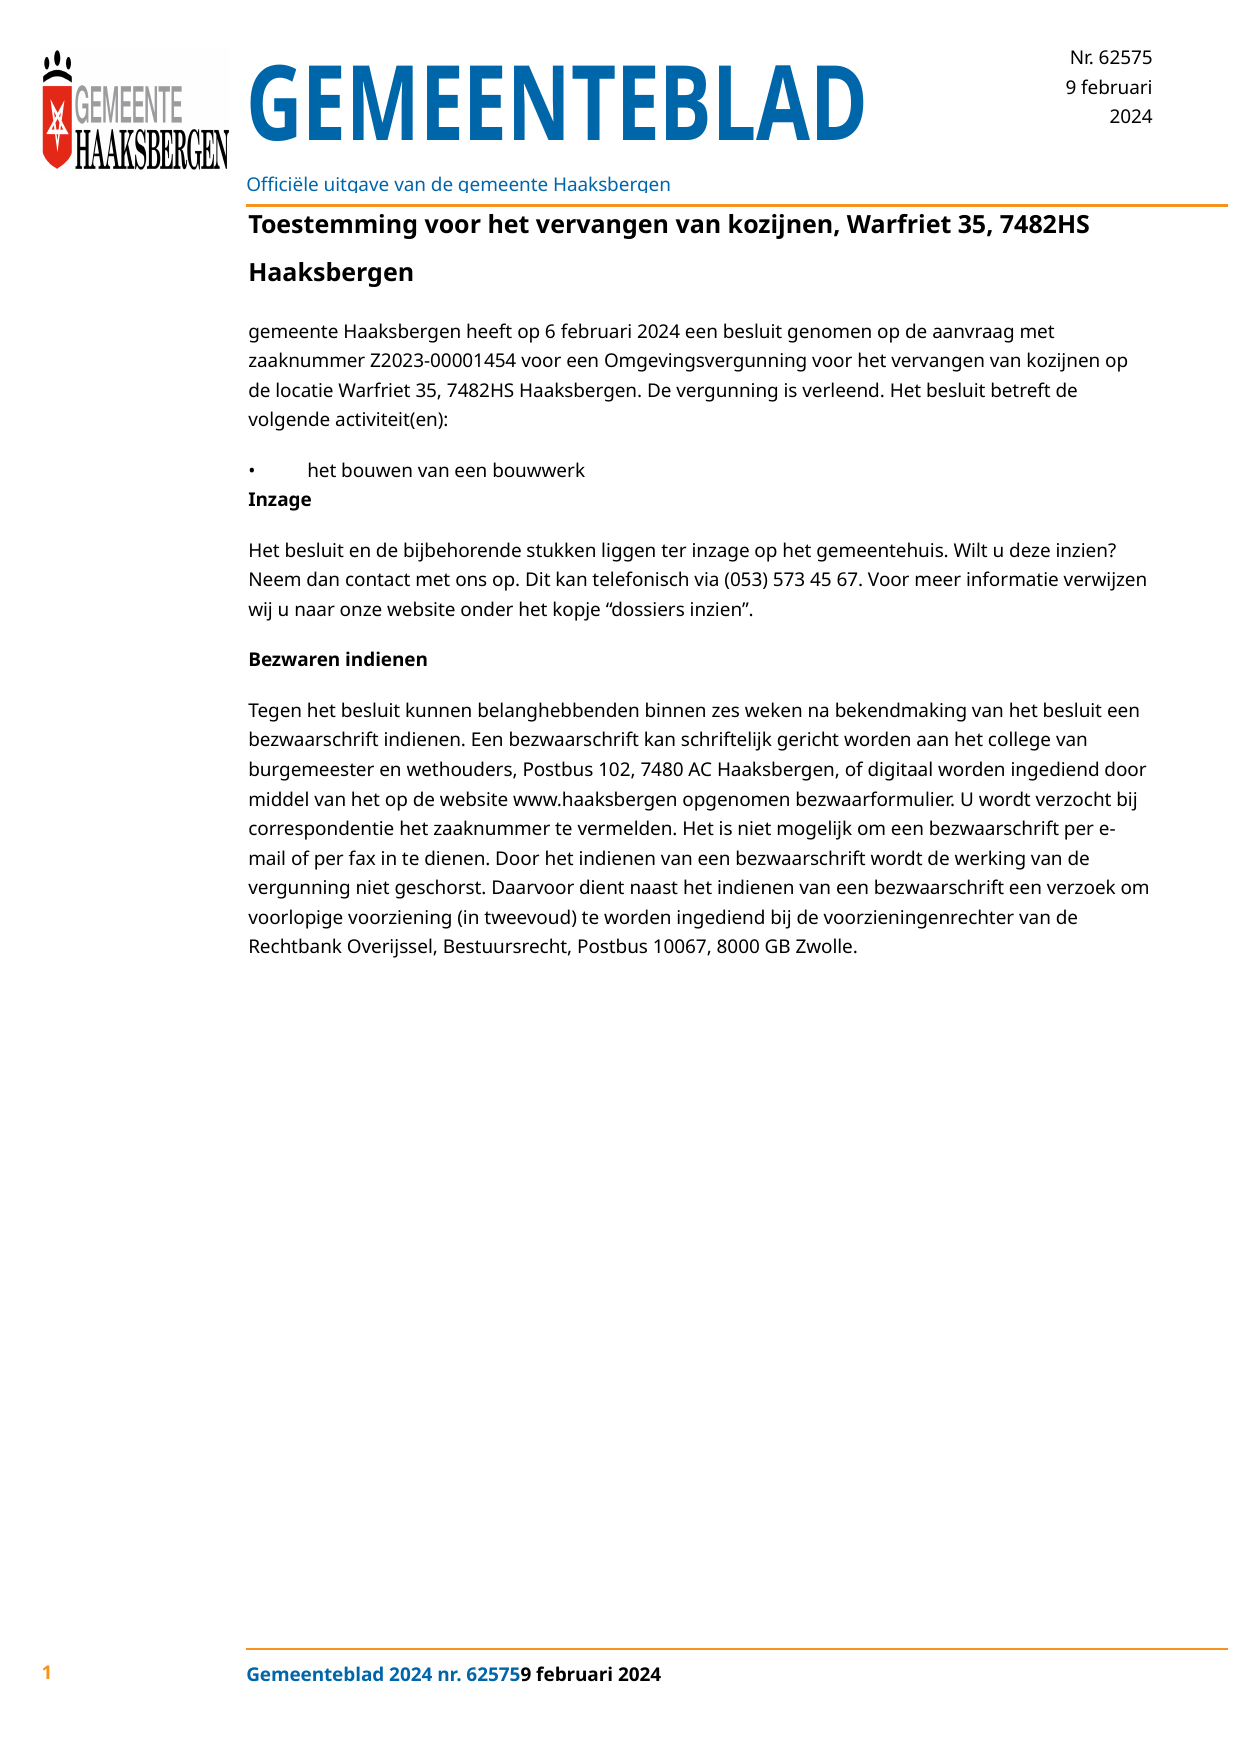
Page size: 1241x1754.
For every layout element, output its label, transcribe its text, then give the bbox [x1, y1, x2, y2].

picture [41, 47, 231, 172]
text gemeente Haaksbergen heeft op 6 februari 2024 een besluit genomen op de aanvraag met zaaknummer Z2023-00001454 voor een Omgevingsvergunning voor het vervangen van kozijnen op de locatie Warfriet 35, 7482HS Haaksbergen. De vergunning is verleend. Het besluit betreft de volgende activiteit(en): [248, 318, 1152, 432]
list het bouwen van een bouwwerk [248, 457, 1152, 483]
text Tegen het besluit kunnen belanghebbenden binnen zes weken na bekendmaking van het besluit een bezwaarschrift indienen. Een bezwaarschrift kan schriftelijk gericht worden aan het college van burgemeester en wethouders, Postbus 102, 7480 AC Haaksbergen, of digitaal worden ingediend door middel van het op de website www.haaksbergen opgenomen bezwaarformulier. U wordt verzocht bij correspondentie het zaaknummer te vermelden. Het is niet mogelijk om een bezwaarschrift per e-mail of per fax in te dienen. Door het indienen van een bezwaarschrift wordt de werking van de vergunning niet geschorst. Daarvoor dient naast het indienen van een bezwaarschrift een verzoek om voorlopige voorziening (in tweevoud) te worden ingediend bij de voorzieningenrechter van de Rechtbank Overijssel, Bestuursrecht, Postbus 10067, 8000 GB Zwolle. [248, 697, 1152, 959]
text Toestemming voor het vervangen van kozijnen, Warfriet 35, 7482HS Haaksbergen [248, 207, 1152, 288]
text Het besluit en de bijbehorende stukken liggen ter inzage op het gemeentehuis. Wilt u deze inzien? Neem dan contact met ons op. Dit kan telefonisch via (053) 573 45 67. Voor meer informatie verwijzen wij u naar onze website onder het kopje “dossiers inzien”. [248, 537, 1152, 622]
text Bezwaren indienen [248, 647, 1152, 672]
text Inzage [248, 487, 1152, 512]
